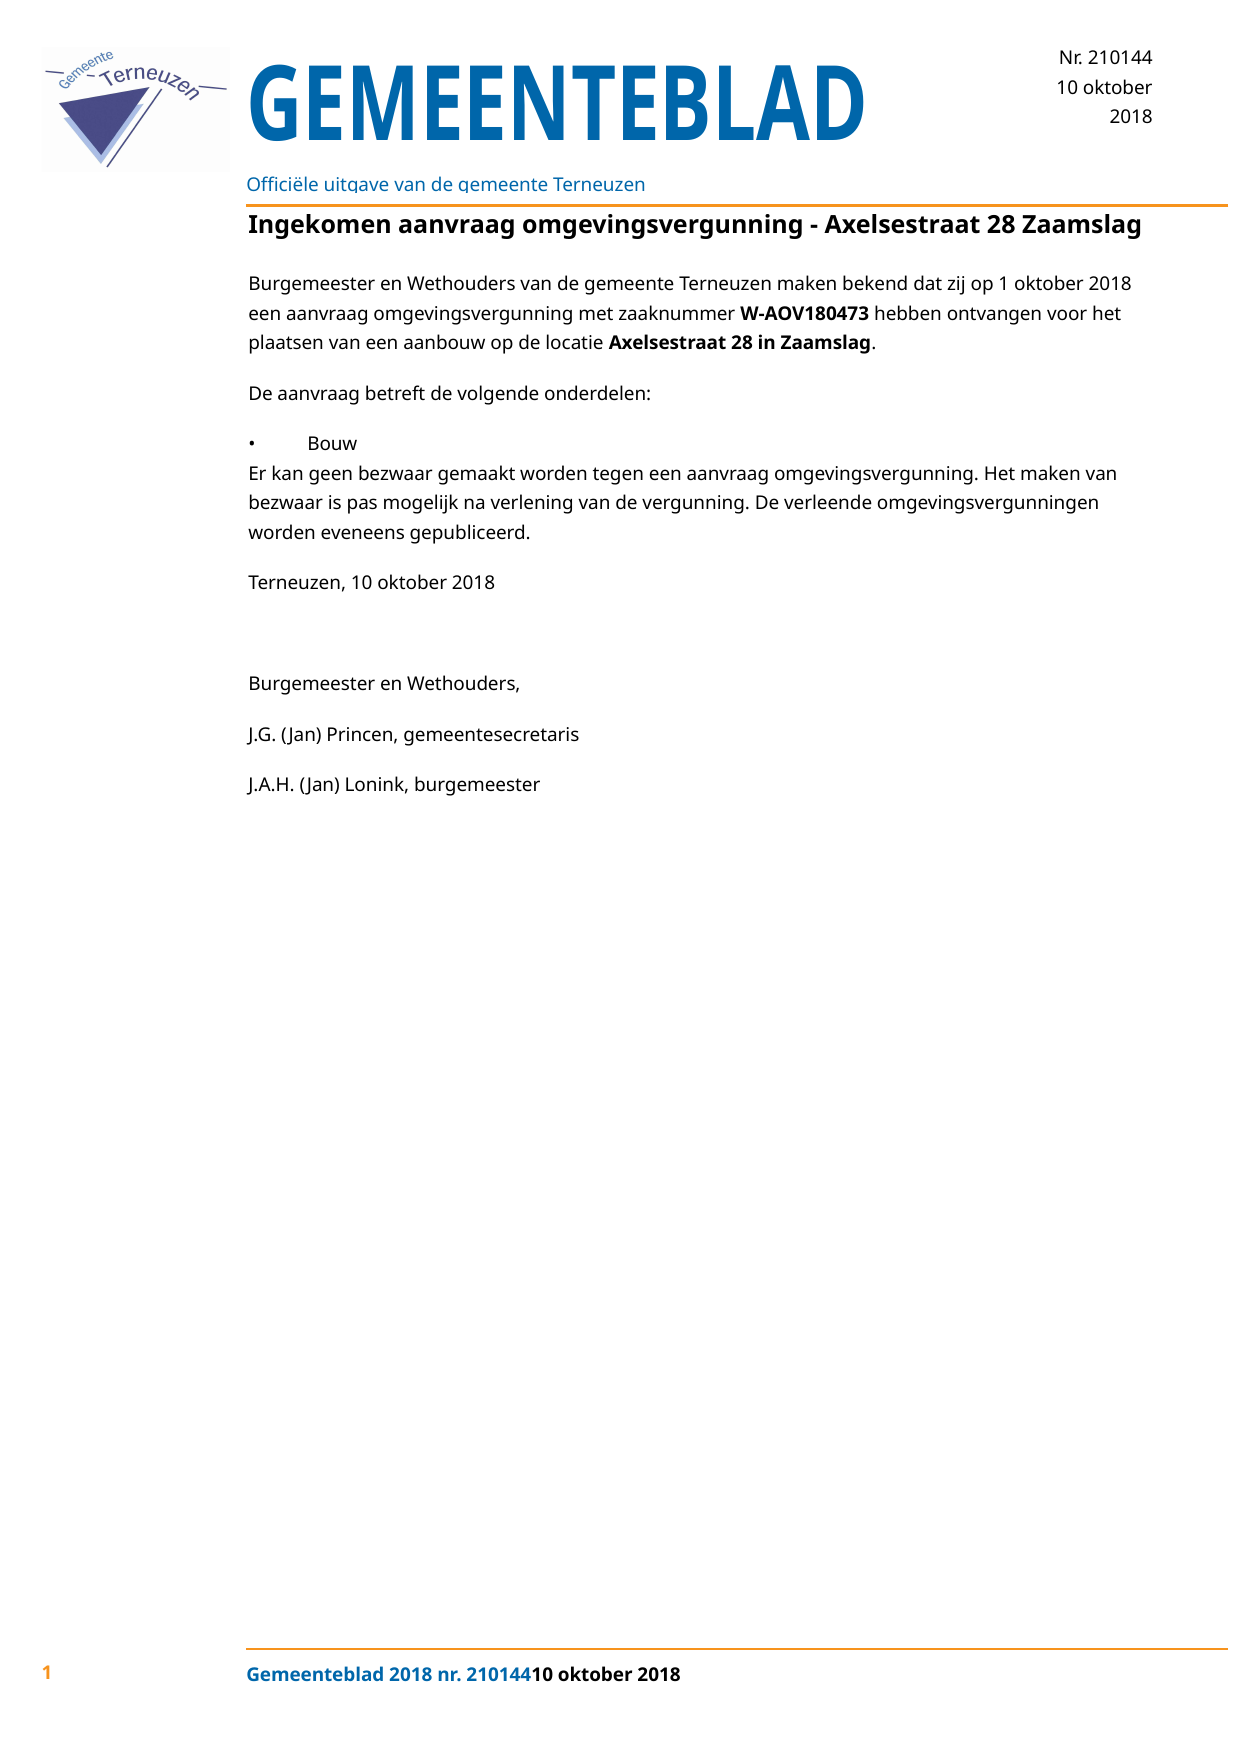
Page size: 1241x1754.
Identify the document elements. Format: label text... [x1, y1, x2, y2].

text J.A.H. (Jan) Lonink, burgemeester [248, 771, 1152, 797]
text Burgemeester en Wethouders, [248, 670, 1152, 696]
text J.G. (Jan) Princen, gemeentesecretaris [248, 721, 1152, 746]
text Er kan geen bezwaar gemaakt worden tegen een aanvraag omgevingsvergunning. Het maken van bezwaar is pas mogelijk na verlening van de vergunning. De verleende omgevingsvergunningen worden eveneens gepubliceerd. [248, 460, 1152, 545]
picture [41, 47, 231, 172]
text Burgemeester en Wethouders van de gemeente Terneuzen maken bekend dat zij op 1 oktober 2018 een aanvraag omgevingsvergunning met zaaknummer W-AOV180473 hebben ontvangen voor het plaatsen van een aanbouw op de locatie Axelsestraat 28 in Zaamslag. [248, 270, 1152, 355]
text Ingekomen aanvraag omgevingsvergunning - Axelsestraat 28 Zaamslag [248, 207, 1152, 241]
list Bouw [248, 430, 1152, 456]
text De aanvraag betreft de volgende onderdelen: [248, 380, 1152, 406]
text Terneuzen, 10 oktober 2018 [248, 569, 1152, 595]
